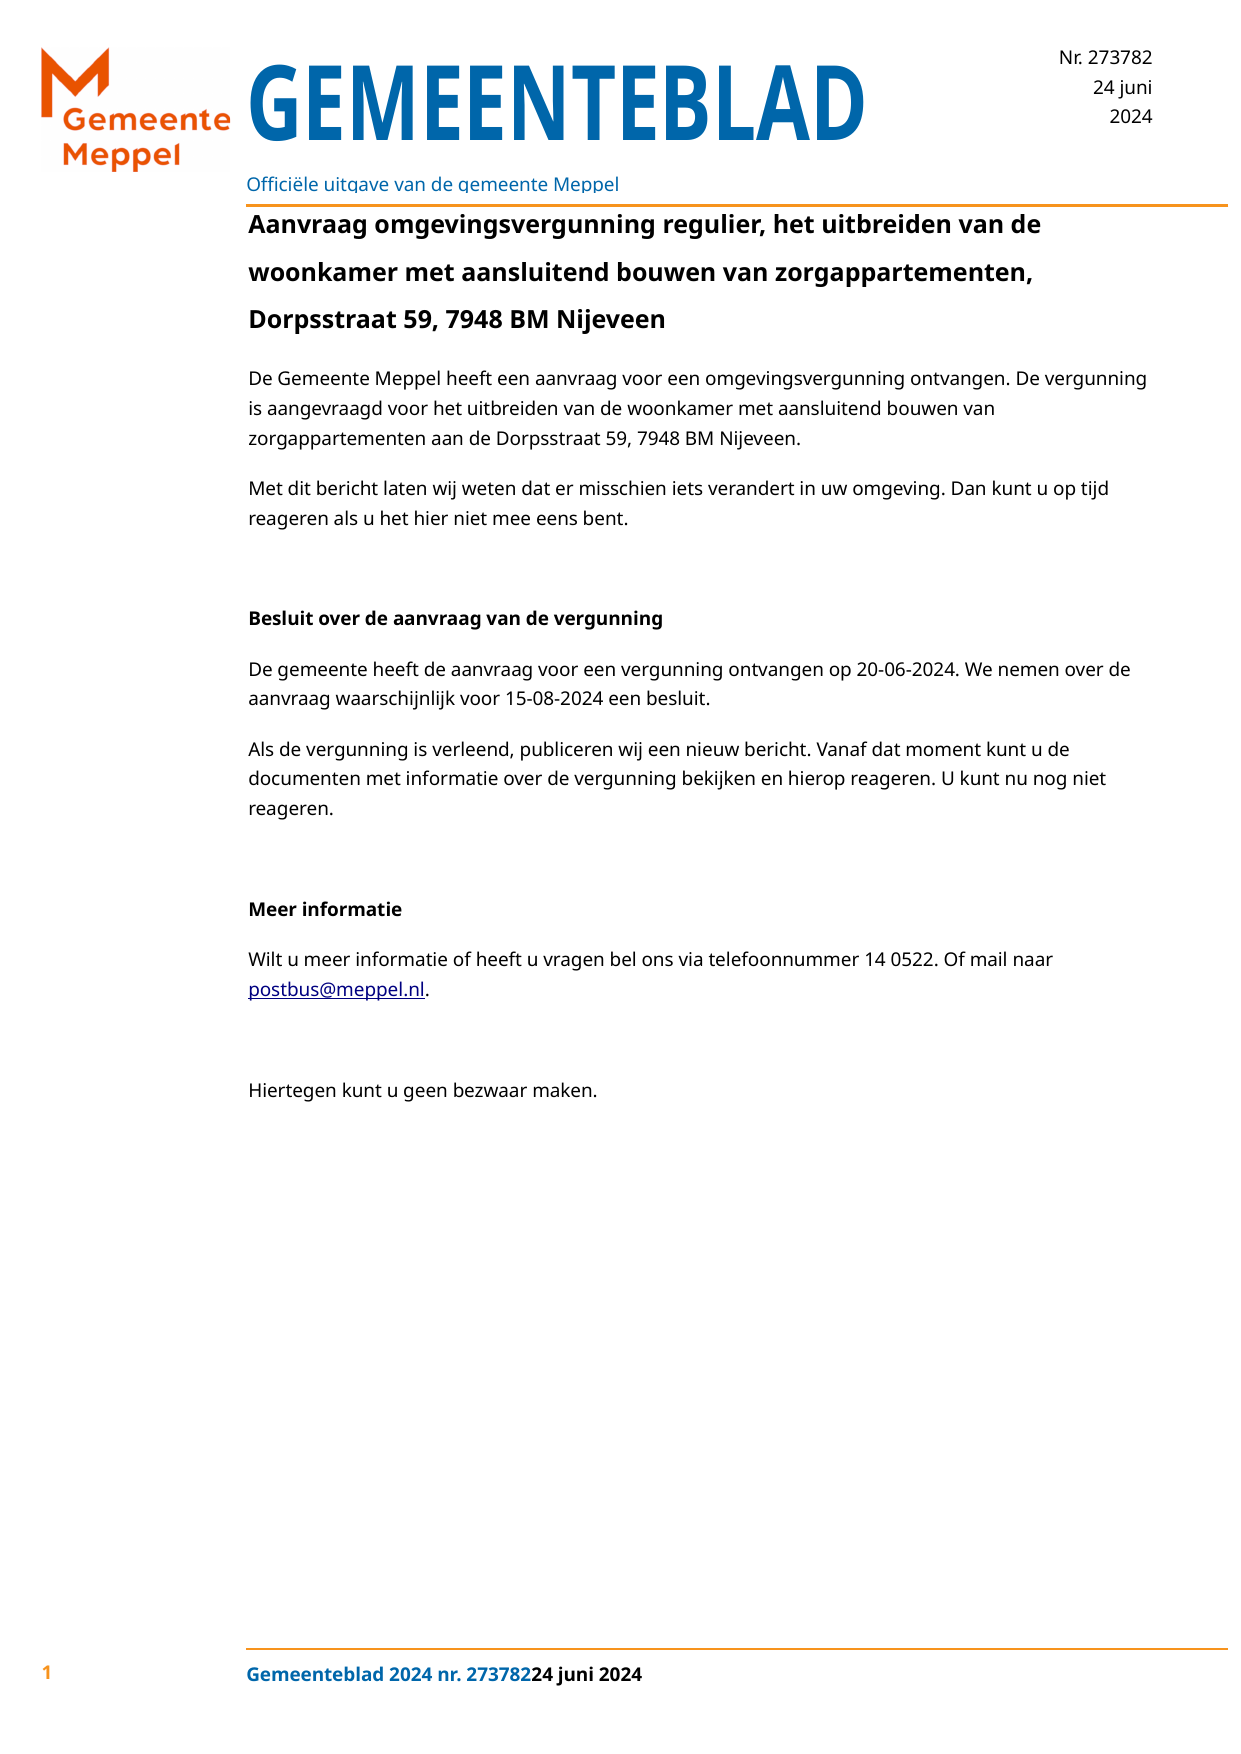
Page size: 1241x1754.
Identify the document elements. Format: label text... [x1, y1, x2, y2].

text Aanvraag omgevingsvergunning regulier, het uitbreiden van de woonkamer met aansluitend bouwen van zorgappartementen, Dorpsstraat 59, 7948 BM Nijeveen [248, 207, 1152, 336]
text Hiertegen kunt u geen bezwaar maken. [248, 1077, 1152, 1102]
text Meer informatie [248, 896, 1152, 922]
text Met dit bericht laten wij weten dat er misschien iets verandert in uw omgeving. Dan kunt u op tijd reageren als u het hier niet mee eens bent. [248, 475, 1152, 530]
text De gemeente heeft de aanvraag voor een vergunning ontvangen op 20-06-2024. We nemen over de aanvraag waarschijnlijk voor 15-08-2024 een besluit. [248, 656, 1152, 711]
text Besluit over de aanvraag van de vergunning [248, 606, 1152, 631]
picture [41, 47, 231, 172]
text Wilt u meer informatie of heeft u vragen bel ons via telefoonnummer 14 0522. Of mail naar postbus@meppel.nl. [248, 946, 1152, 1002]
text Als de vergunning is verleend, publiceren wij een nieuw bericht. Vanaf dat moment kunt u de documenten met informatie over de vergunning bekijken en hierop reageren. U kunt nu nog niet reageren. [248, 736, 1152, 821]
text De Gemeente Meppel heeft een aanvraag voor een omgevingsvergunning ontvangen. De vergunning is aangevraagd voor het uitbreiden van de woonkamer met aansluitend bouwen van zorgappartementen aan de Dorpsstraat 59, 7948 BM Nijeveen. [248, 366, 1152, 450]
